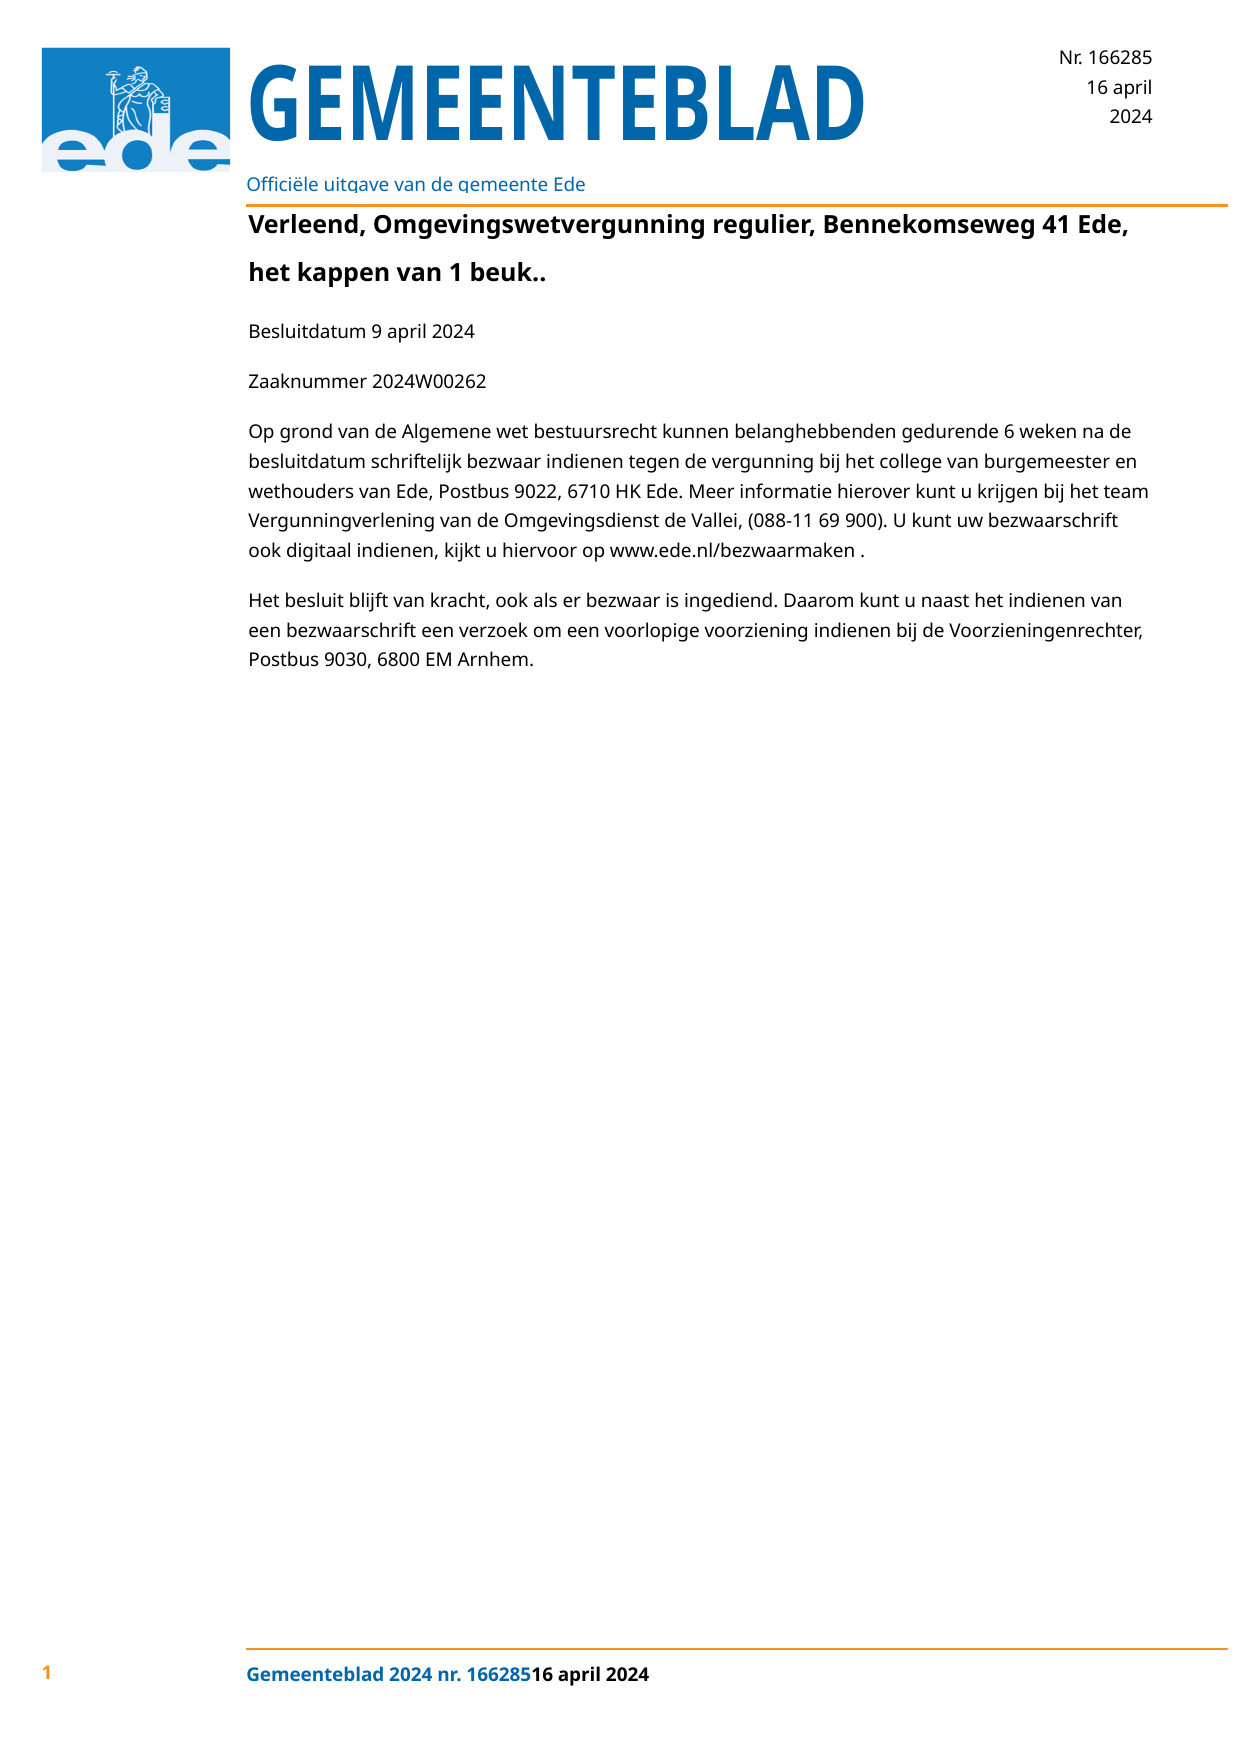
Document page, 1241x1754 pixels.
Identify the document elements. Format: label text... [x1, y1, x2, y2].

text Het besluit blijft van kracht, ook als er bezwaar is ingediend. Daarom kunt u naast het indienen van een bezwaarschrift een verzoek om een voorlopige voorziening indienen bij de Voorzieningenrechter, Postbus 9030, 6800 EM Arnhem. [248, 587, 1152, 672]
text Op grond van de Algemene wet bestuursrecht kunnen belanghebbenden gedurende 6 weken na de besluitdatum schriftelijk bezwaar indienen tegen de vergunning bij het college van burgemeester en wethouders van Ede, Postbus 9022, 6710 HK Ede. Meer informatie hierover kunt u krijgen bij het team Vergunningverlening van de Omgevingsdienst de Vallei, (088-11 69 900). U kunt uw bezwaarschrift ook digitaal indienen, kijkt u hiervoor op www.ede.nl/bezwaarmaken . [248, 419, 1152, 563]
picture [41, 47, 231, 172]
text Besluitdatum 9 april 2024 [248, 318, 1152, 344]
text Zaaknummer 2024W00262 [248, 368, 1152, 394]
text Verleend, Omgevingswetvergunning regulier, Bennekomseweg 41 Ede, het kappen van 1 beuk.. [248, 207, 1152, 288]
